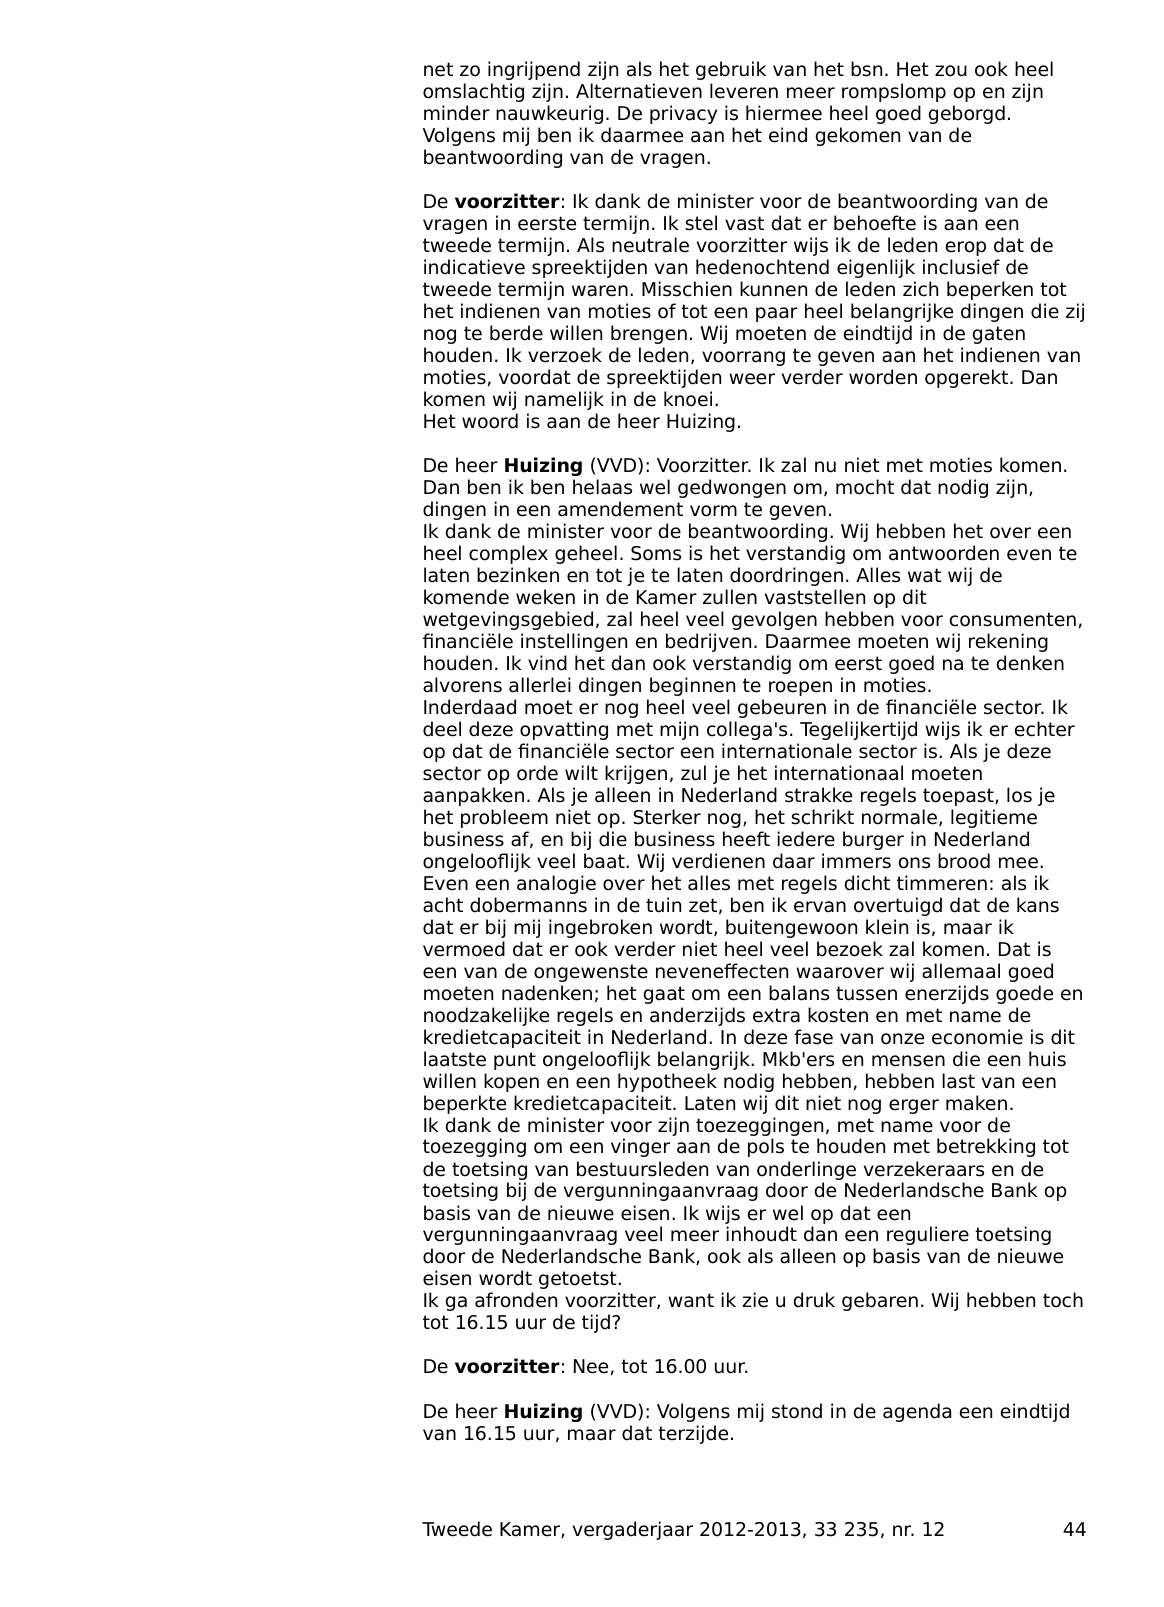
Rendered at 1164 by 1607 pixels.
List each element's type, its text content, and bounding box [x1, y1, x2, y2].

text Ik dank de minister voor de beantwoording. Wij hebben het over een heel complex geheel. Soms is het verstandig om antwoorden even te laten bezinken en tot je te laten doordringen. Alles wat wij de komende weken in de Kamer zullen vaststellen op dit wetgevingsgebied, zal heel veel gevolgen hebben voor consumenten, financiële instellingen en bedrijven. Daarmee moeten wij rekening houden. Ik vind het dan ook verstandig om eerst goed na te denken alvorens allerlei dingen beginnen te roepen in moties. [422, 521, 1087, 697]
text Ik ga afronden voorzitter, want ik zie u druk gebaren. Wij hebben toch tot 16.15 uur de tijd? [422, 1290, 1087, 1334]
text De heer Huizing (VVD): Voorzitter. Ik zal nu niet met moties komen. Dan ben ik ben helaas wel gedwongen om, mocht dat nodig zijn, dingen in een amendement vorm te geven. [422, 455, 1087, 521]
text Volgens mij ben ik daarmee aan het eind gekomen van de beantwoording van de vragen. [422, 125, 1087, 169]
text De voorzitter: Nee, tot 16.00 uur. [422, 1356, 1087, 1378]
text Het woord is aan de heer Huizing. [422, 411, 1087, 433]
text Inderdaad moet er nog heel veel gebeuren in de financiële sector. Ik deel deze opvatting met mijn collega's. Tegelijkertijd wijs ik er echter op dat de financiële sector een internationale sector is. Als je deze sector op orde wilt krijgen, zul je het internationaal moeten aanpakken. Als je alleen in Nederland strakke regels toepast, los je het probleem niet op. Sterker nog, het schrikt normale, legitieme business af, en bij die business heeft iedere burger in Nederland ongelooflijk veel baat. Wij verdienen daar immers ons brood mee. Even een analogie over het alles met regels dicht timmeren: als ik acht dobermanns in de tuin zet, ben ik ervan overtuigd dat de kans dat er bij mij ingebroken wordt, buitengewoon klein is, maar ik vermoed dat er ook verder niet heel veel bezoek zal komen. Dat is een van de ongewenste neveneffecten waarover wij allemaal goed moeten nadenken; het gaat om een balans tussen enerzijds goede en noodzakelijke regels en anderzijds extra kosten en met name de kredietcapaciteit in Nederland. In deze fase van onze economie is dit laatste punt ongelooflijk belangrijk. Mkb'ers en mensen die een huis willen kopen en een hypotheek nodig hebben, hebben last van een beperkte kredietcapaciteit. Laten wij dit niet nog erger maken. [422, 697, 1087, 1114]
text De voorzitter: Ik dank de minister voor de beantwoording van de vragen in eerste termijn. Ik stel vast dat er behoefte is aan een tweede termijn. Als neutrale voorzitter wijs ik de leden erop dat de indicatieve spreektijden van hedenochtend eigenlijk inclusief de tweede termijn waren. Misschien kunnen de leden zich beperken tot het indienen van moties of tot een paar heel belangrijke dingen die zij nog te berde willen brengen. Wij moeten de eindtijd in de gaten houden. Ik verzoek de leden, voorrang te geven aan het indienen van moties, voordat de spreektijden weer verder worden opgerekt. Dan komen wij namelijk in de knoei. [422, 191, 1087, 411]
text Ik dank de minister voor zijn toezeggingen, met name voor de toezegging om een vinger aan de pols te houden met betrekking tot de toetsing van bestuursleden van onderlinge verzekeraars en de toetsing bij de vergunningaanvraag door de Nederlandsche Bank op basis van de nieuwe eisen. Ik wijs er wel op dat een vergunningaanvraag veel meer inhoudt dan een reguliere toetsing door de Nederlandsche Bank, ook als alleen op basis van de nieuwe eisen wordt getoetst. [422, 1114, 1087, 1290]
text De heer Huizing (VVD): Volgens mij stond in de agenda een eindtijd van 16.15 uur, maar dat terzijde. [422, 1401, 1087, 1444]
text net zo ingrijpend zijn als het gebruik van het bsn. Het zou ook heel omslachtig zijn. Alternatieven leveren meer rompslomp op en zijn minder nauwkeurig. De privacy is hiermee heel goed geborgd. [422, 59, 1087, 125]
